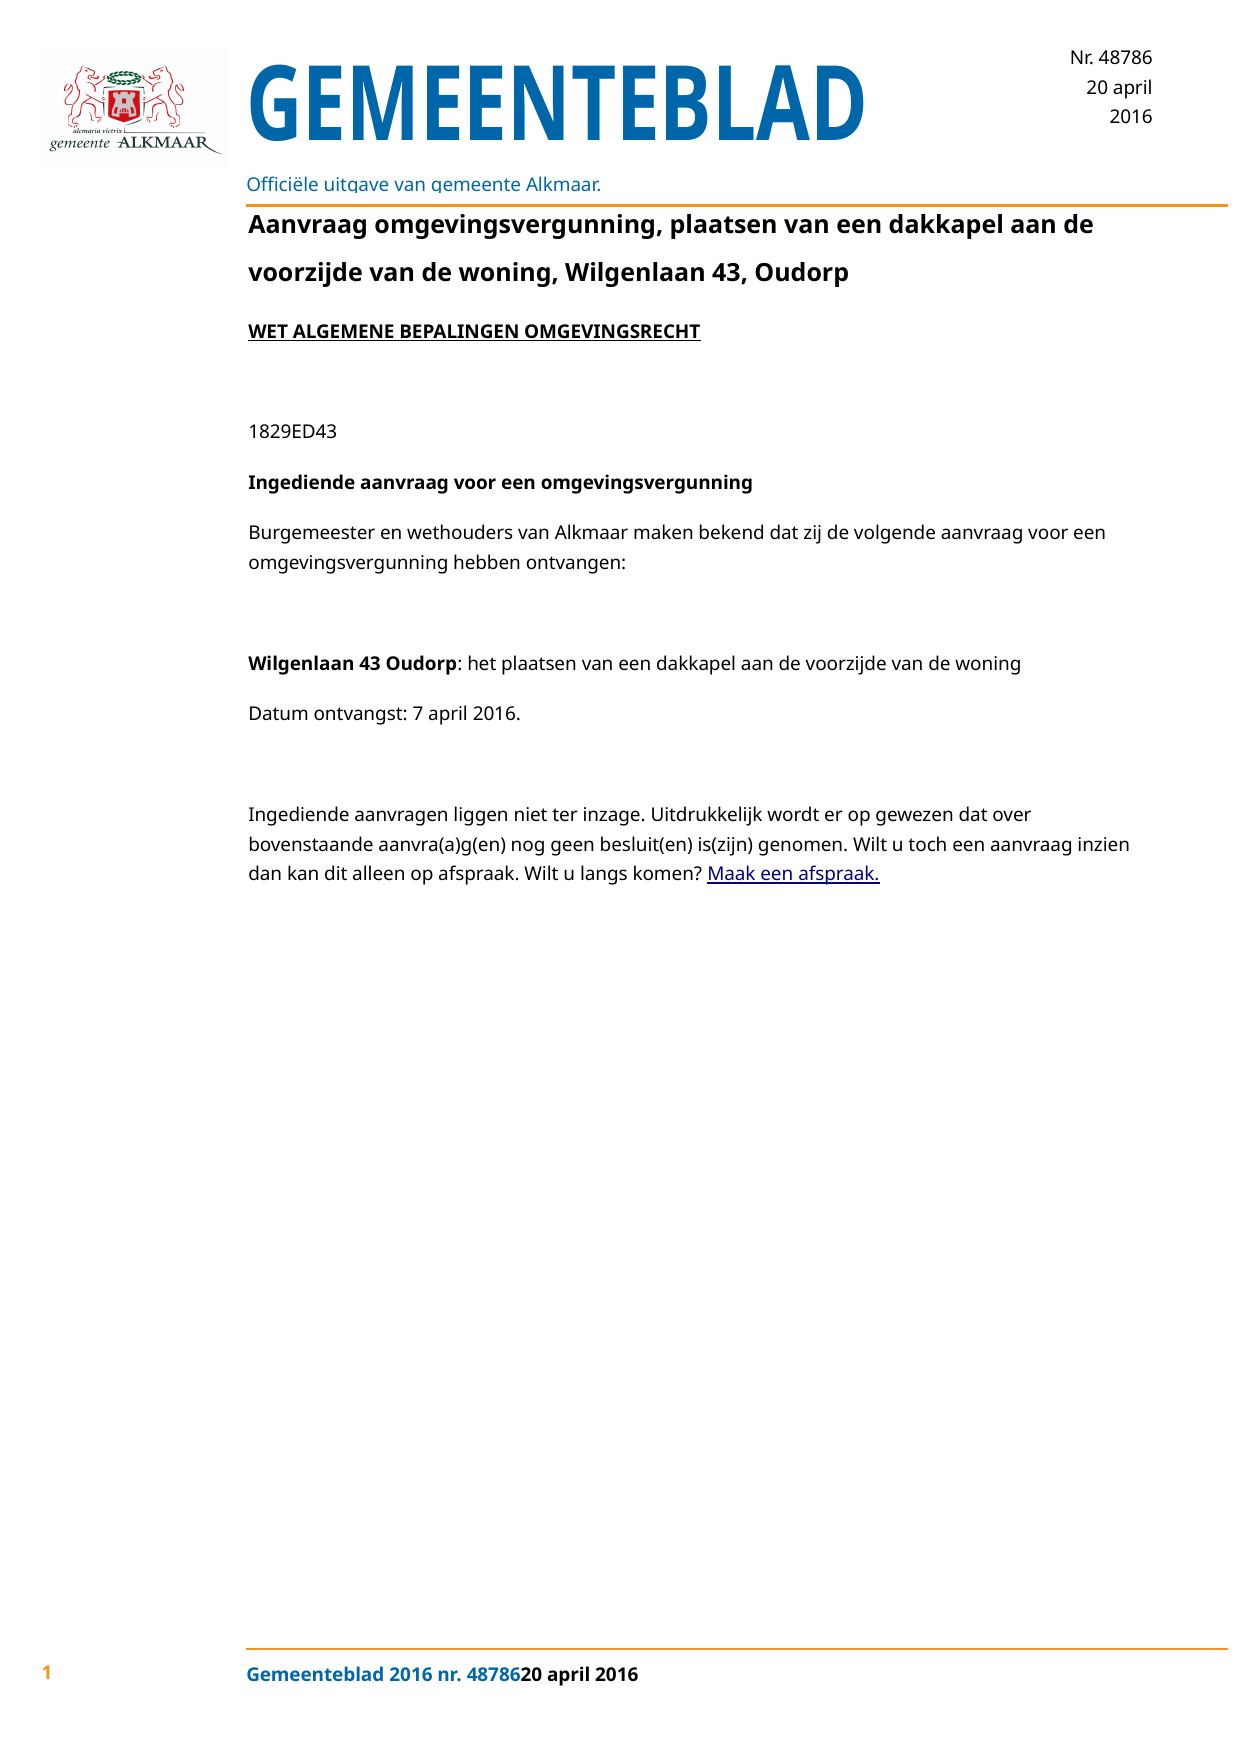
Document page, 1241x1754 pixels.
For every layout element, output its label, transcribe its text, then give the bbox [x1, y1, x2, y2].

text Wilgenlaan 43 Oudorp: het plaatsen van een dakkapel aan de voorzijde van de woning [248, 650, 1152, 676]
text Datum ontvangst: 7 april 2016. [248, 700, 1152, 726]
picture [41, 47, 231, 172]
text WET ALGEMENE BEPALINGEN OMGEVINGSRECHT [248, 318, 1152, 344]
text Ingediende aanvragen liggen niet ter inzage. Uitdrukkelijk wordt er op gewezen dat over bovenstaande aanvra(a)g(en) nog geen besluit(en) is(zijn) genomen. Wilt u toch een aanvraag inzien dan kan dit alleen op afspraak. Wilt u langs komen? Maak een afspraak. [248, 801, 1152, 886]
text Burgemeester en wethouders van Alkmaar maken bekend dat zij de volgende aanvraag voor een omgevingsvergunning hebben ontvangen: [248, 519, 1152, 575]
text Ingediende aanvraag voor een omgevingsvergunning [248, 469, 1152, 495]
text 1829ED43 [248, 419, 1152, 444]
text Aanvraag omgevingsvergunning, plaatsen van een dakkapel aan de voorzijde van de woning, Wilgenlaan 43, Oudorp [248, 207, 1152, 288]
